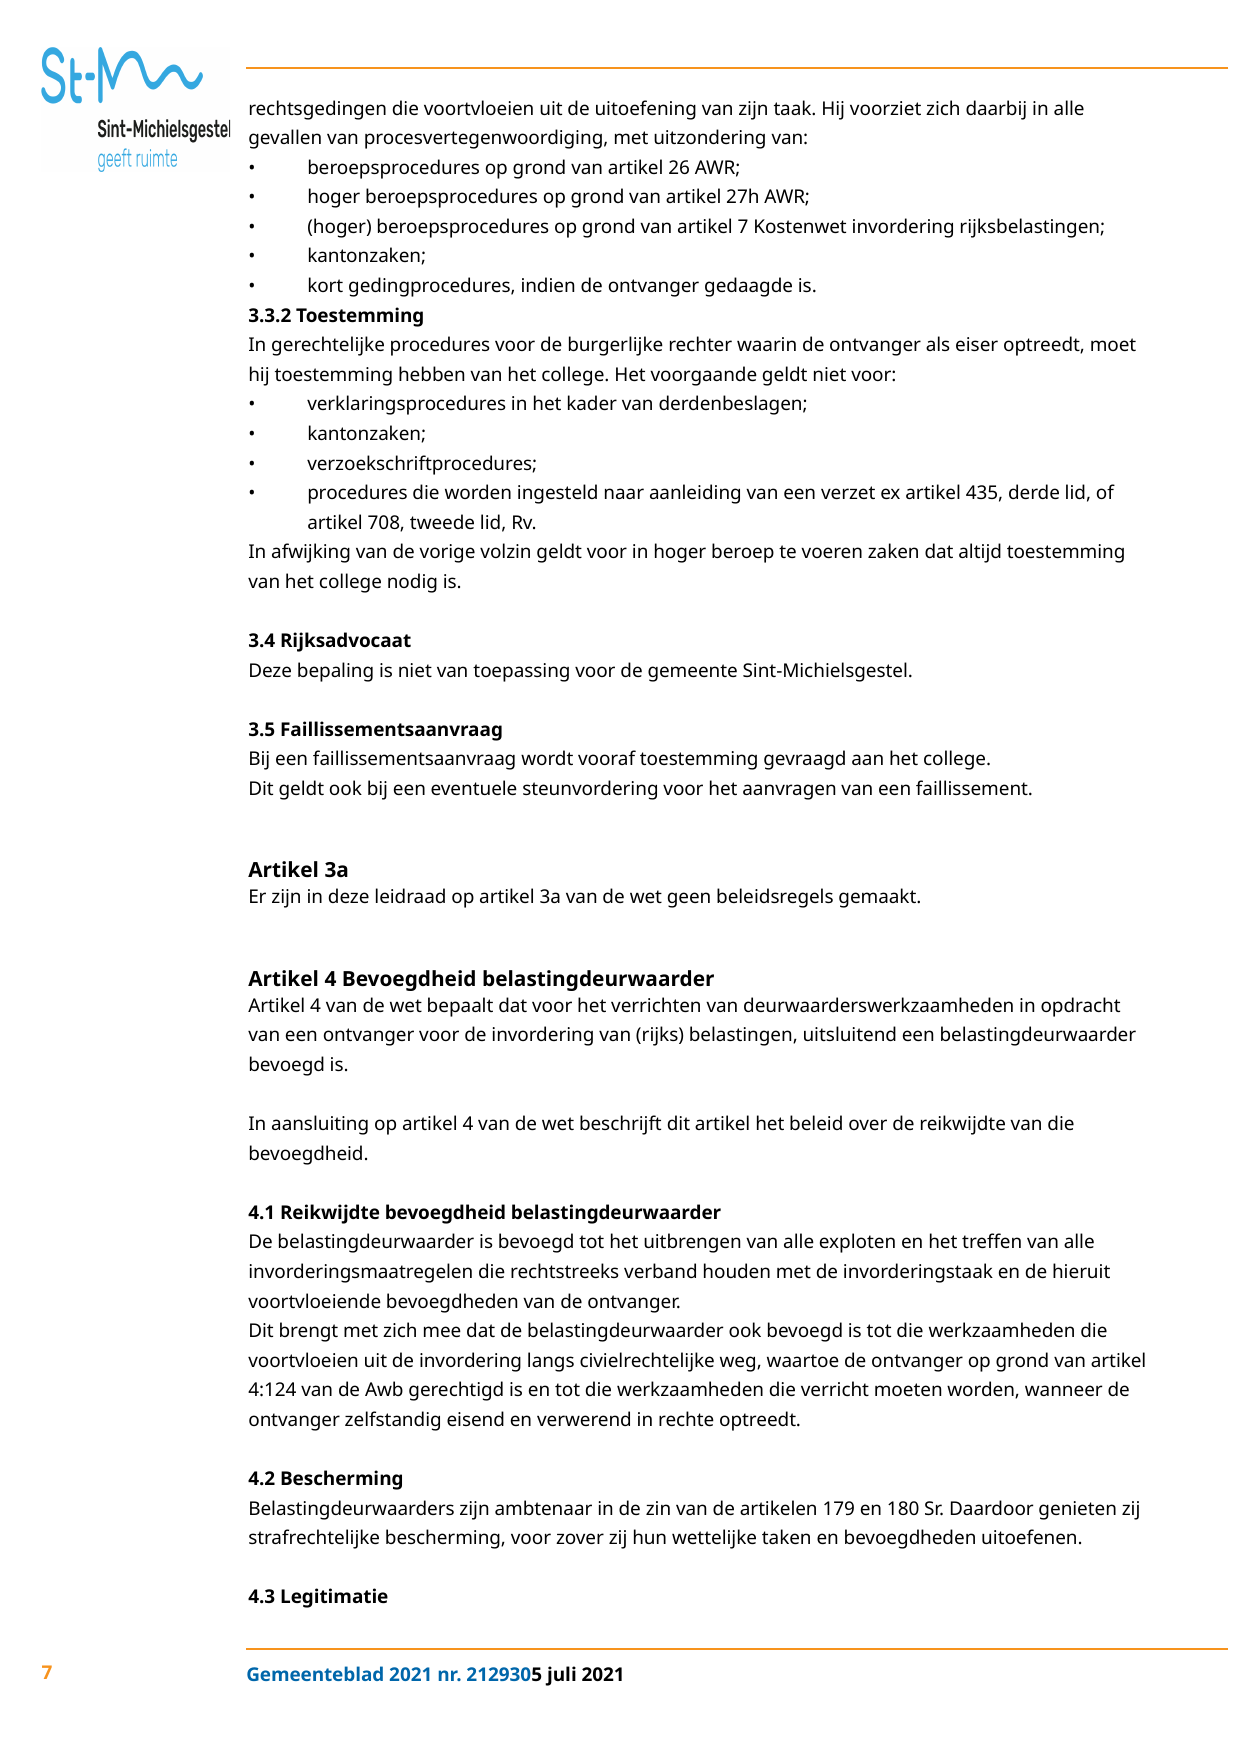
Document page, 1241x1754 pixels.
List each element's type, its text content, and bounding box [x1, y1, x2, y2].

text 4.2 Bescherming [248, 1465, 1152, 1491]
list hoger beroepsprocedures op grond van artikel 27h AWR; [248, 183, 1152, 209]
list kantonzaken; [248, 420, 1152, 446]
text 4.3 Legitimatie [248, 1584, 1152, 1609]
text 3.3.2 Toestemming [248, 302, 1152, 328]
text Dit geldt ook bij een eventuele steunvordering voor het aanvragen van een faillissement. [248, 775, 1152, 801]
list verklaringsprocedures in het kader van derdenbeslagen; [248, 391, 1152, 416]
picture [41, 47, 231, 172]
text Dit brengt met zich mee dat de belastingdeurwaarder ook bevoegd is tot die werkzaamheden die voortvloeien uit de invordering langs civielrechtelijke weg, waartoe de ontvanger op grond van artikel 4:124 van de Awb gerechtigd is en tot die werkzaamheden die verricht moeten worden, wanneer de ontvanger zelfstandig eisend en verwerend in rechte optreedt. [248, 1317, 1152, 1432]
text Artikel 4 van de wet bepaalt dat voor het verrichten van deurwaarderswerkzaamheden in opdracht van een ontvanger voor de invordering van (rijks) belastingen, uitsluitend een belastingdeurwaarder bevoegd is. [248, 992, 1152, 1077]
text In afwijking van de vorige volzin geldt voor in hoger beroep te voeren zaken dat altijd toestemming van het college nodig is. [248, 538, 1152, 594]
text 3.4 Rijksadvocaat [248, 627, 1152, 653]
text 3.5 Faillissementsaanvraag [248, 716, 1152, 742]
text Er zijn in deze leidraad op artikel 3a van de wet geen beleidsregels gemaakt. [248, 884, 1152, 909]
text 4.1 Reikwijdte bevoegdheid belastingdeurwaarder [248, 1199, 1152, 1225]
list procedures die worden ingesteld naar aanleiding van een verzet ex artikel 435, derde lid, of artikel 708, tweede lid, Rv. [248, 479, 1152, 535]
list beroepsprocedures op grond van artikel 26 AWR; [248, 154, 1152, 180]
text Artikel 3a [248, 855, 1152, 884]
list kantonzaken; [248, 243, 1152, 268]
list (hoger) beroepsprocedures op grond van artikel 7 Kostenwet invordering rijksbelastingen; [248, 213, 1152, 239]
text Artikel 4 Bevoegdheid belastingdeurwaarder [248, 964, 1152, 992]
text Bij een faillissementsaanvraag wordt vooraf toestemming gevraagd aan het college. [248, 746, 1152, 771]
text Belastingdeurwaarders zijn ambtenaar in de zin van de artikelen 179 en 180 Sr. Daardoor genieten zij strafrechtelijke bescherming, voor zover zij hun wettelijke taken en bevoegdheden uitoefenen. [248, 1495, 1152, 1550]
text In aansluiting op artikel 4 van de wet beschrijft dit artikel het beleid over de reikwijdte van die bevoegdheid. [248, 1110, 1152, 1166]
text rechtsgedingen die voortvloeien uit de uitoefening van zijn taak. Hij voorziet zich daarbij in alle gevallen van procesvertegenwoordiging, met uitzondering van: [248, 95, 1152, 150]
text De belastingdeurwaarder is bevoegd tot het uitbrengen van alle exploten en het treffen van alle invorderingsmaatregelen die rechtstreeks verband houden met de invorderingstaak en de hieruit voortvloeiende bevoegdheden van de ontvanger. [248, 1229, 1152, 1314]
text In gerechtelijke procedures voor de burgerlijke rechter waarin de ontvanger als eiser optreedt, moet hij toestemming hebben van het college. Het voorgaande geldt niet voor: [248, 331, 1152, 387]
text Deze bepaling is niet van toepassing voor de gemeente Sint-Michielsgestel. [248, 657, 1152, 683]
list kort gedingprocedures, indien de ontvanger gedaagde is. [248, 272, 1152, 298]
list verzoekschriftprocedures; [248, 450, 1152, 476]
